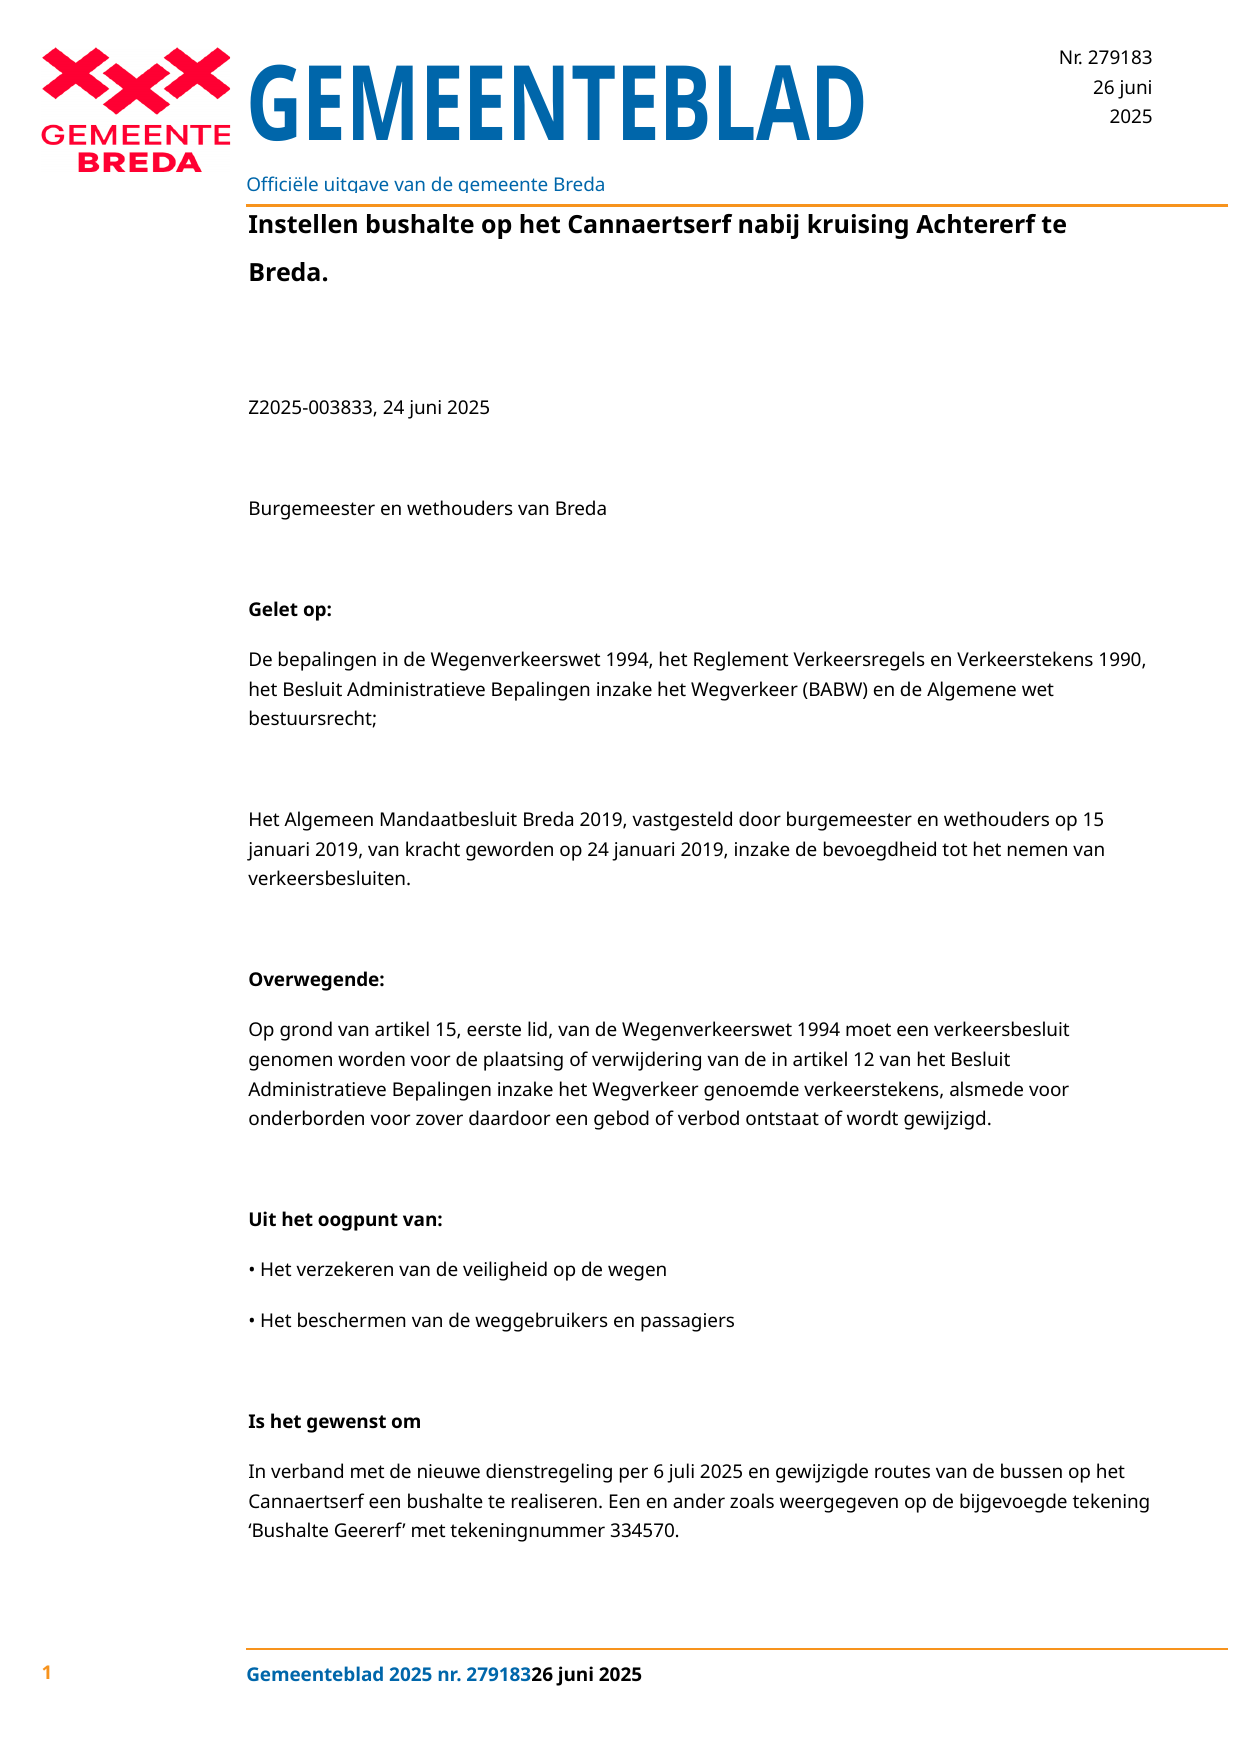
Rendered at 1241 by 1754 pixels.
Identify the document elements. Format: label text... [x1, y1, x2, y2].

text • Het beschermen van de weggebruikers en passagiers [248, 1307, 1152, 1333]
text Overwegende: [248, 966, 1152, 992]
text Het Algemeen Mandaatbesluit Breda 2019, vastgesteld door burgemeester en wethouders op 15 januari 2019, van kracht geworden op 24 januari 2019, inzake de bevoegdheid tot het nemen van verkeersbesluiten. [248, 806, 1152, 891]
text Uit het oogpunt van: [248, 1206, 1152, 1232]
picture [41, 47, 231, 172]
text Is het gewenst om [248, 1408, 1152, 1433]
text Instellen bushalte op het Cannaertserf nabij kruising Achtererf te Breda. [248, 207, 1152, 288]
text • Het verzekeren van de veiligheid op de wegen [248, 1257, 1152, 1282]
text De bepalingen in de Wegenverkeerswet 1994, het Reglement Verkeersregels en Verkeerstekens 1990, het Besluit Administratieve Bepalingen inzake het Wegverkeer (BABW) en de Algemene wet bestuursrecht; [248, 646, 1152, 731]
text Gelet op: [248, 596, 1152, 621]
text Op grond van artikel 15, eerste lid, van de Wegenverkeerswet 1994 moet een verkeersbesluit genomen worden voor de plaatsing of verwijdering van de in artikel 12 van het Besluit Administratieve Bepalingen inzake het Wegverkeer genoemde verkeerstekens, alsmede voor onderborden voor zover daardoor een gebod of verbod ontstaat of wordt gewijzigd. [248, 1017, 1152, 1131]
text Z2025-003833, 24 juni 2025 [248, 394, 1152, 420]
text Burgemeester en wethouders van Breda [248, 495, 1152, 521]
text In verband met de nieuwe dienstregeling per 6 juli 2025 en gewijzigde routes van de bussen op het Cannaertserf een bushalte te realiseren. Een en ander zoals weergegeven op de bijgevoegde tekening ‘Bushalte Geererf’ met tekeningnummer 334570. [248, 1458, 1152, 1543]
